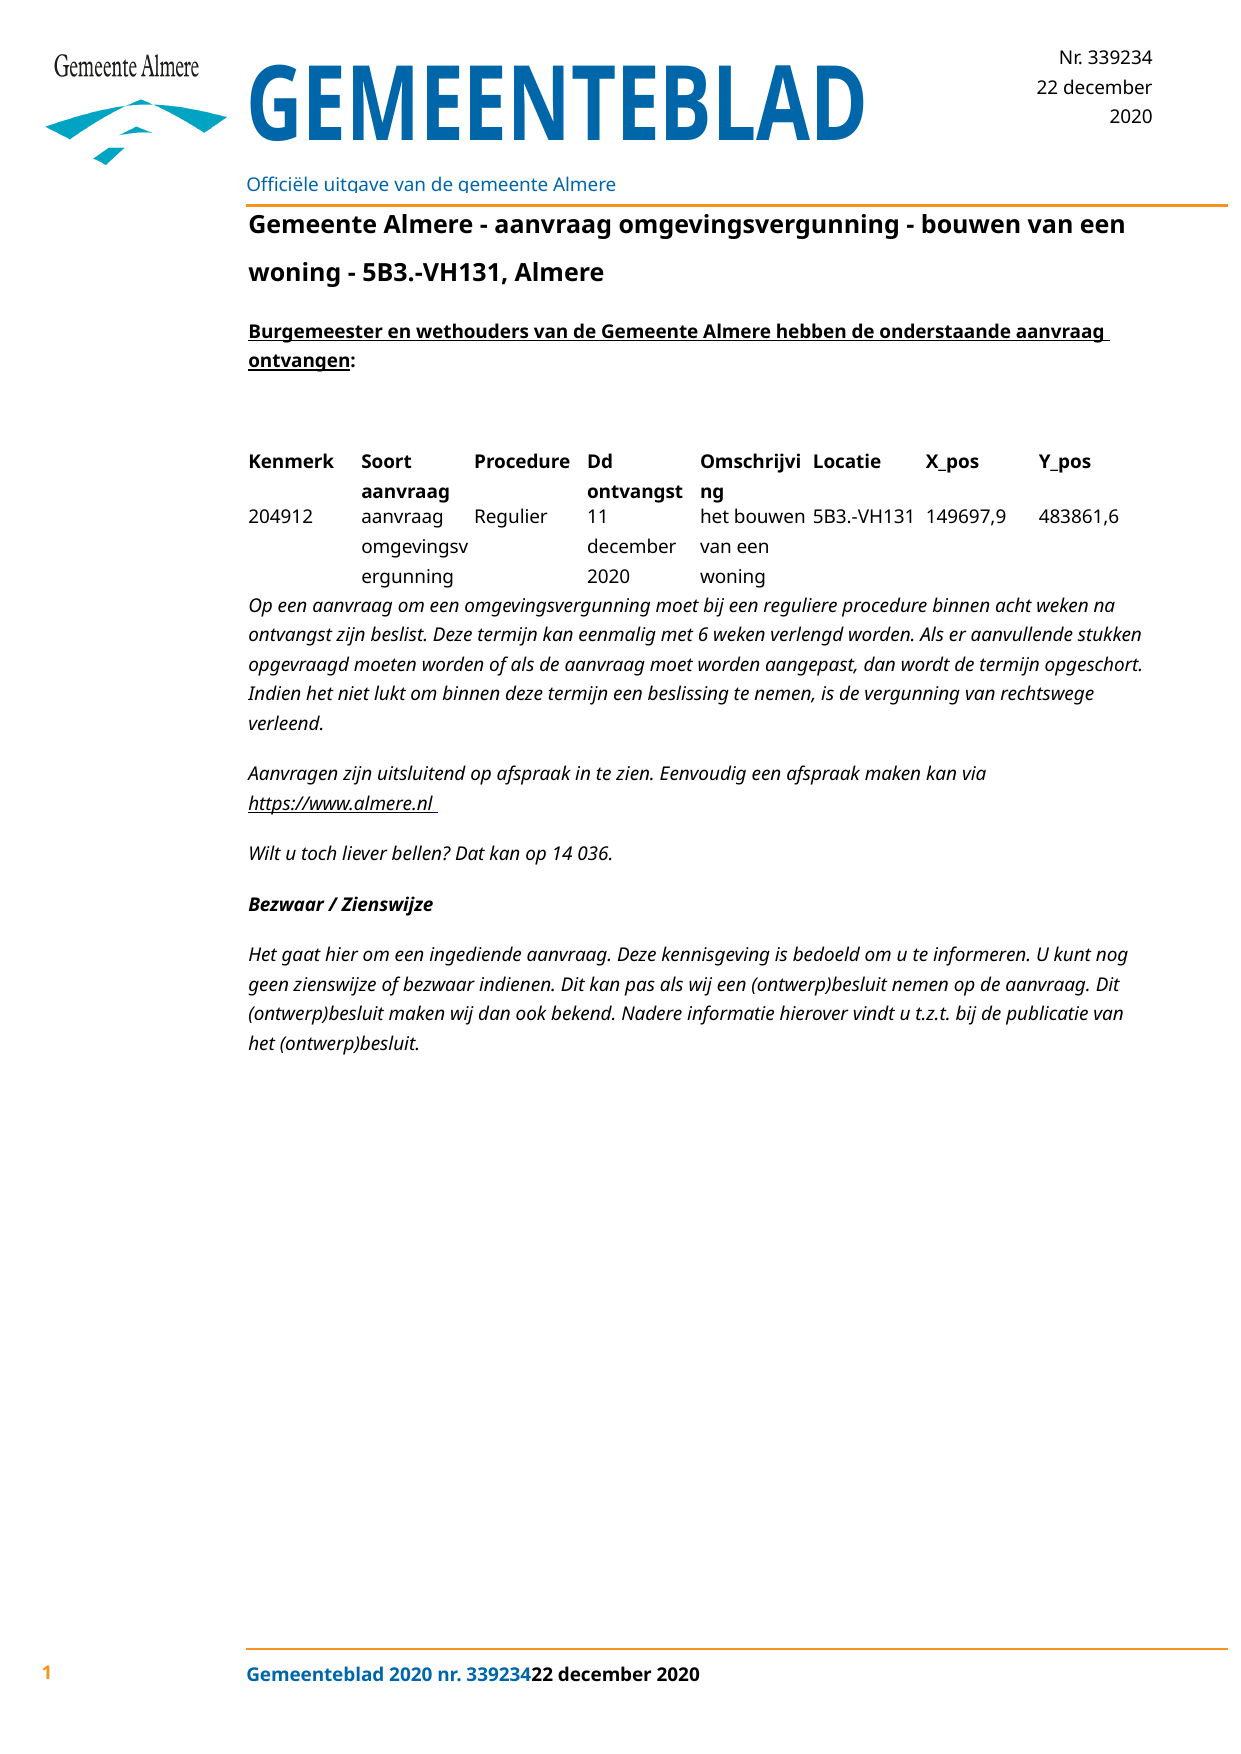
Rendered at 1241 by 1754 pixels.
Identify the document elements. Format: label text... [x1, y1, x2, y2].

table_header Locatie [813, 449, 926, 504]
text Wilt u toch liever bellen? Dat kan op 14 036. [248, 841, 1152, 866]
text Op een aanvraag om een omgevingsvergunning moet bij een reguliere procedure binnen acht weken na ontvangst zijn beslist. Deze termijn kan eenmalig met 6 weken verlengd worden. Als er aanvullende stukken opgevraagd moeten worden of als de aanvraag moet worden aangepast, dan wordt de termijn opgeschort. Indien het niet lukt om binnen deze termijn een beslissing te nemen, is de vergunning van rechtswege verleend. [248, 592, 1152, 736]
table_cell 204912 [248, 504, 361, 589]
text Aanvragen zijn uitsluitend op afspraak in te zien. Eenvoudig een afspraak maken kan via https://www.almere.nl [248, 761, 1152, 816]
table_header Omschrijving [700, 449, 813, 504]
table_header Y_pos [1039, 449, 1152, 504]
table_header Dd ontvangst [587, 449, 700, 504]
table_cell 5B3.-VH131 [813, 504, 926, 589]
table_cell 483861,6 [1039, 504, 1152, 589]
table_cell Regulier [474, 504, 587, 589]
table_header Procedure [474, 449, 587, 504]
picture [41, 47, 231, 172]
text Gemeente Almere - aanvraag omgevingsvergunning - bouwen van een woning - 5B3.-VH131, Almere [248, 207, 1152, 288]
table_cell 11 december 2020 [587, 504, 700, 589]
table_header Kenmerk [248, 449, 361, 504]
text Het gaat hier om een ingediende aanvraag. Deze kennisgeving is bedoeld om u te informeren. U kunt nog geen zienswijze of bezwaar indienen. Dit kan pas als wij een (ontwerp)besluit nemen op de aanvraag. Dit (ontwerp)besluit maken wij dan ook bekend. Nadere informatie hierover vindt u t.z.t. bij de publicatie van het (ontwerp)besluit. [248, 941, 1152, 1056]
table_cell 149697,9 [926, 504, 1038, 589]
text Burgemeester en wethouders van de Gemeente Almere hebben de onderstaande aanvraag ontvangen: [248, 318, 1152, 373]
table_header X_pos [926, 449, 1038, 504]
text Bezwaar / Zienswijze [248, 891, 1152, 917]
table_cell aanvraag omgevingsvergunning [361, 504, 474, 589]
table_header Soort aanvraag [361, 449, 474, 504]
table_cell het bouwen van een woning [700, 504, 813, 589]
